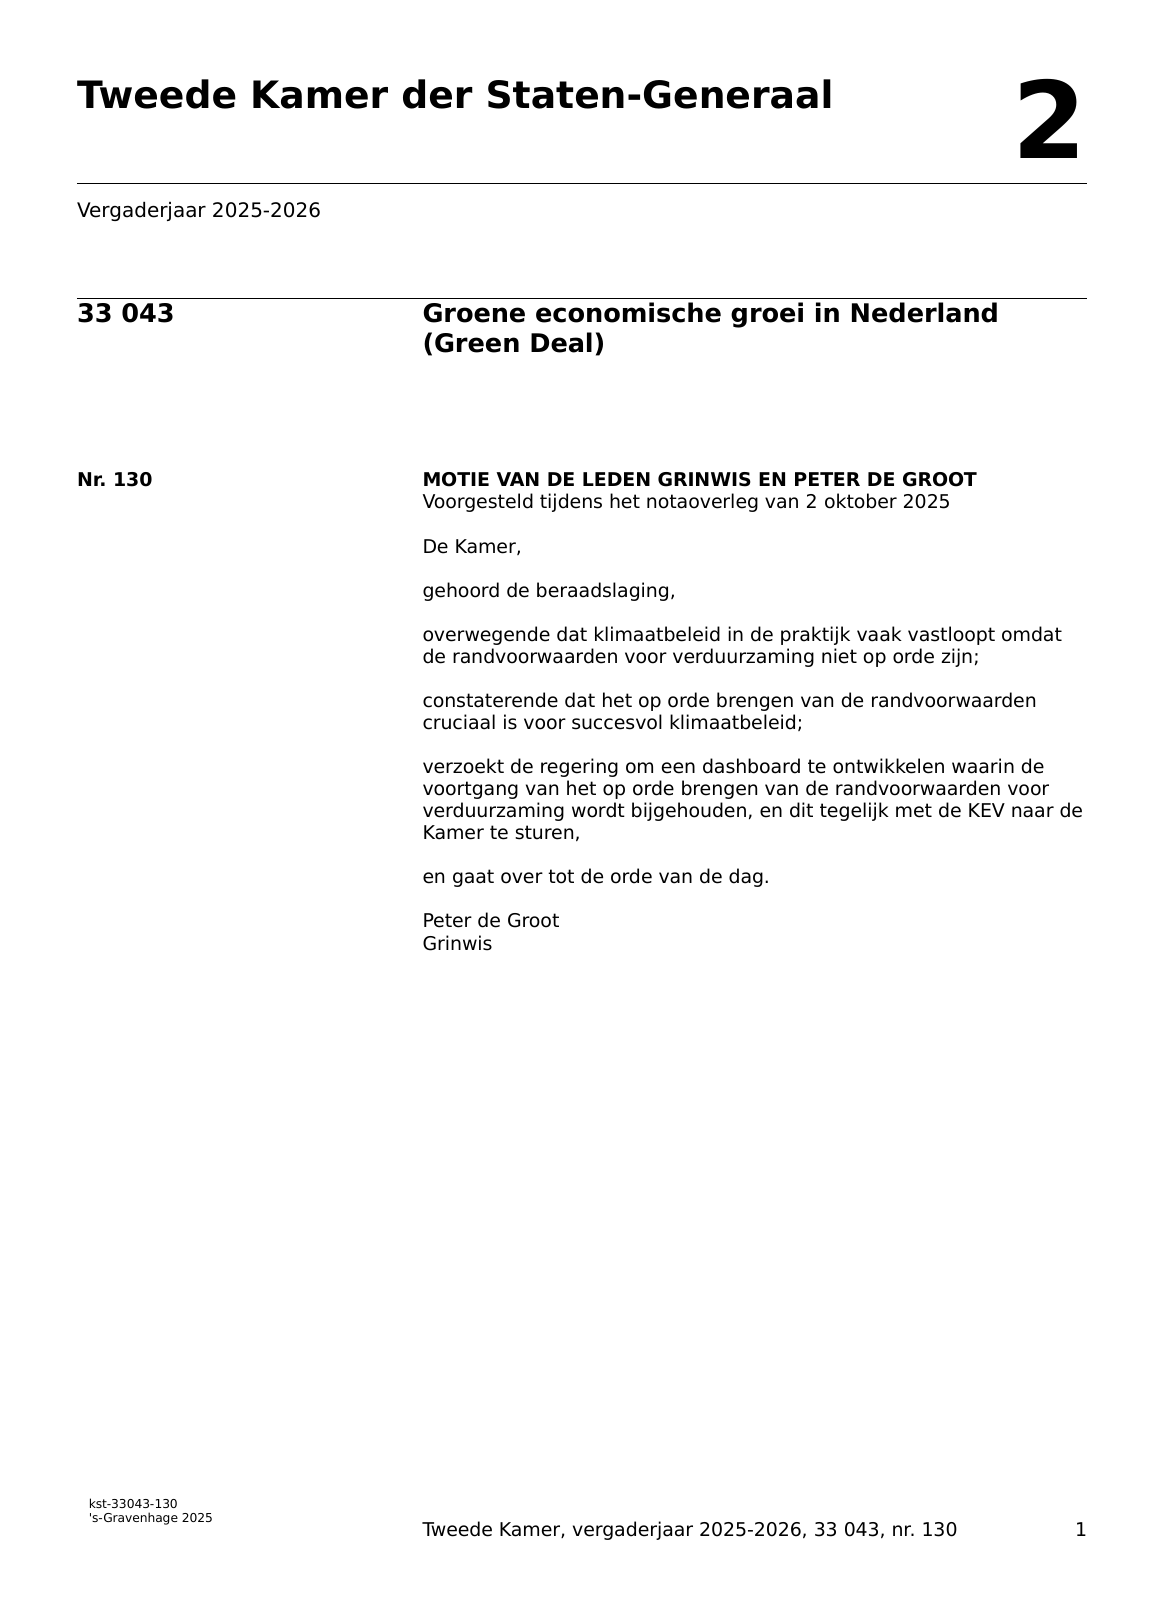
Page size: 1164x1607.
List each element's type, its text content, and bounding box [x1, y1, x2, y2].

subtitle Nr. 130 MOTIE VAN DE LEDEN GRINWIS EN PETER DE GROOT [77, 469, 1087, 491]
text overwegende dat klimaatbeleid in de praktijk vaak vastloopt omdat de randvoorwaarden voor verduurzaming niet op orde zijn; [422, 624, 1087, 668]
subtitle 33 043 Groene economische groei in Nederland (Green Deal) [77, 299, 1087, 358]
text constaterende dat het op orde brengen van de randvoorwaarden cruciaal is voor succesvol klimaatbeleid; [422, 690, 1087, 734]
table_header Tweede Kamer der Staten-Generaal [77, 59, 886, 183]
text kst-33043-130 [88, 1497, 323, 1511]
text De Kamer, [422, 536, 1087, 557]
text 's-Gravenhage 2025 [88, 1511, 323, 1525]
text Grinwis [422, 932, 1087, 954]
text gehoord de beraadslaging, [422, 580, 1087, 602]
text Voorgesteld tijdens het notaoverleg van 2 oktober 2025 [422, 491, 1087, 513]
text verzoekt de regering om een dashboard te ontwikkelen waarin de voortgang van het op orde brengen van de randvoorwaarden voor verduurzaming wordt bijgehouden, en dit tegelijk met de KEV naar de Kamer te sturen, [422, 756, 1087, 844]
text en gaat over tot de orde van de dag. [422, 866, 1087, 888]
table_cell Vergaderjaar 2025-2026 [77, 184, 1087, 298]
table_header 2 [886, 59, 1087, 183]
text Peter de Groot [422, 910, 1087, 932]
